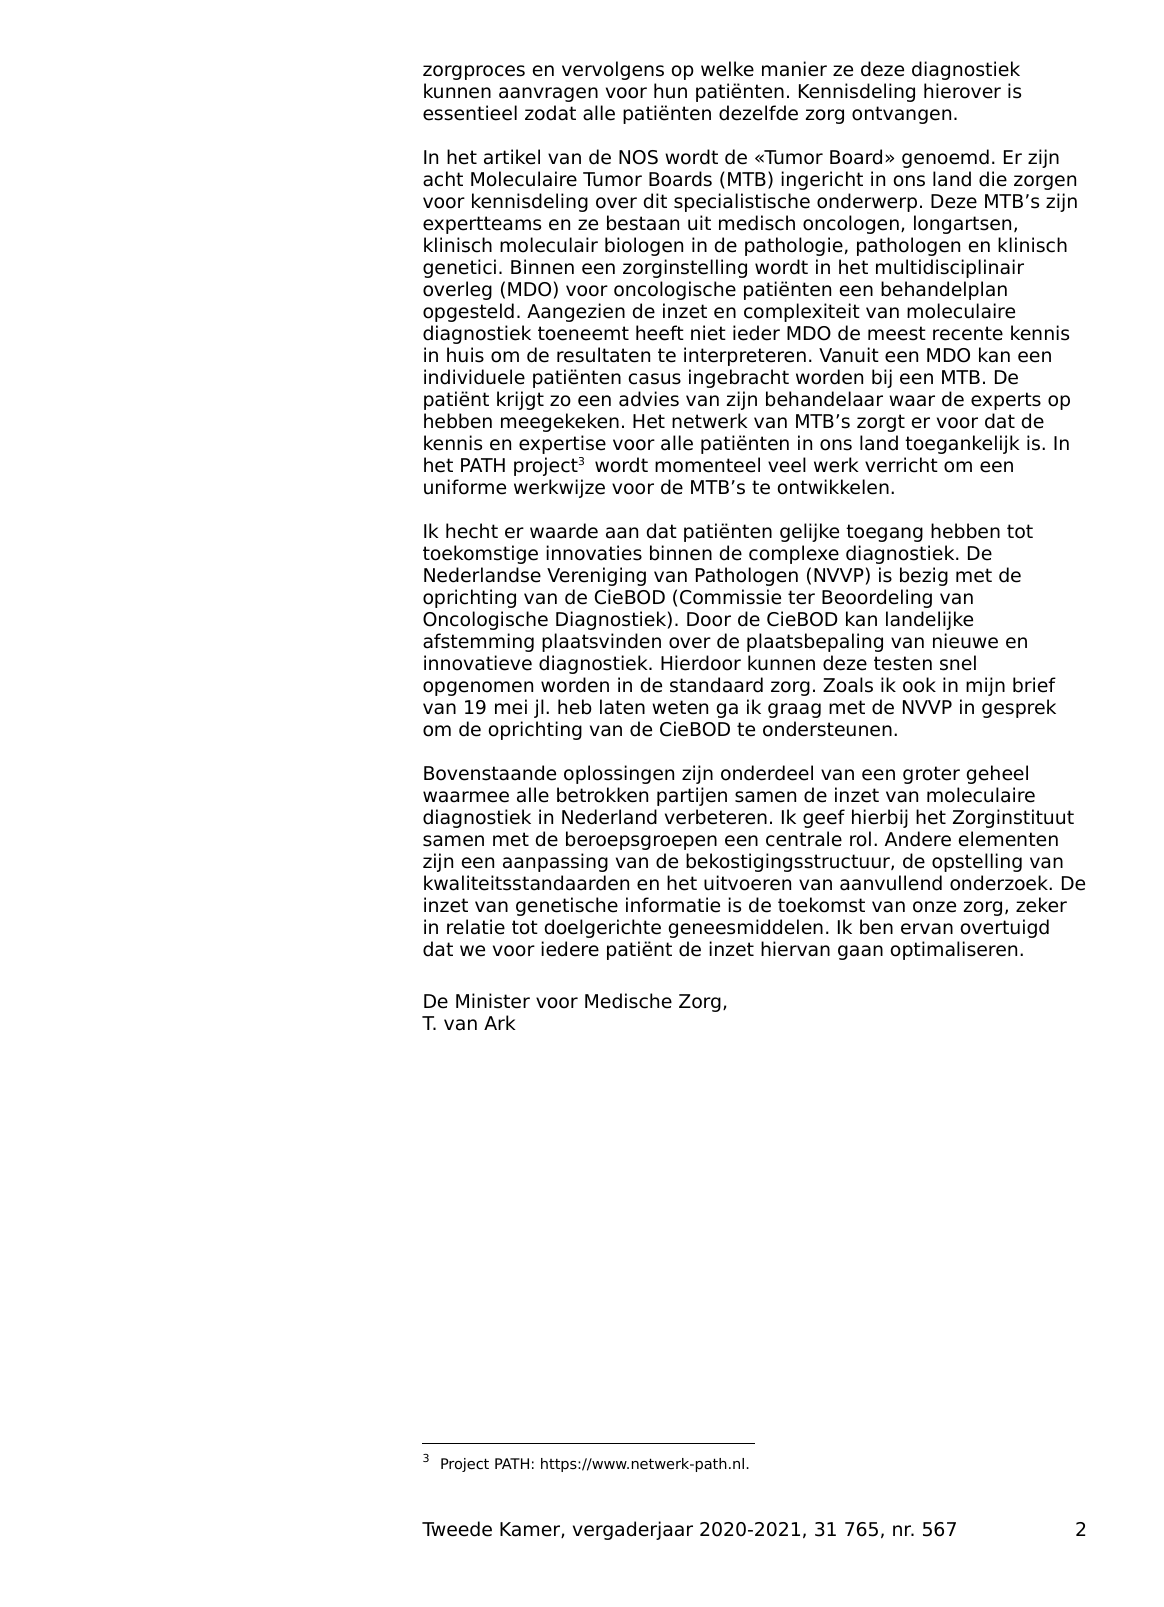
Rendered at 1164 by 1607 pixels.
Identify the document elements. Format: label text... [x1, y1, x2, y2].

text Project PATH: https://www.netwerk-path.nl. [422, 1452, 1087, 1474]
text In het artikel van de NOS wordt de «Tumor Board» genoemd. Er zijn acht Moleculaire Tumor Boards (MTB) ingericht in ons land die zorgen voor kennisdeling over dit specialistische onderwerp. Deze MTB’s zijn expertteams en ze bestaan uit medisch oncologen, longartsen, klinisch moleculair biologen in de pathologie, pathologen en klinisch genetici. Binnen een zorginstelling wordt in het multidisciplinair overleg (MDO) voor oncologische patiënten een behandelplan opgesteld. Aangezien de inzet en complexiteit van moleculaire diagnostiek toeneemt heeft niet ieder MDO de meest recente kennis in huis om de resultaten te interpreteren. Vanuit een MDO kan een individuele patiënten casus ingebracht worden bij een MTB. De patiënt krijgt zo een advies van zijn behandelaar waar de experts op hebben meegekeken. Het netwerk van MTB’s zorgt er voor dat de kennis en expertise voor alle patiënten in ons land toegankelijk is. In het PATH project wordt momenteel veel werk verricht om een uniforme werkwijze voor de MTB’s te ontwikkelen. [422, 147, 1087, 499]
text Ik hecht er waarde aan dat patiënten gelijke toegang hebben tot toekomstige innovaties binnen de complexe diagnostiek. De Nederlandse Vereniging van Pathologen (NVVP) is bezig met de oprichting van de CieBOD (Commissie ter Beoordeling van Oncologische Diagnostiek). Door de CieBOD kan landelijke afstemming plaatsvinden over de plaatsbepaling van nieuwe en innovatieve diagnostiek. Hierdoor kunnen deze testen snel opgenomen worden in de standaard zorg. Zoals ik ook in mijn brief van 19 mei jl. heb laten weten ga ik graag met de NVVP in gesprek om de oprichting van de CieBOD te ondersteunen. [422, 521, 1087, 741]
text Bovenstaande oplossingen zijn onderdeel van een groter geheel waarmee alle betrokken partijen samen de inzet van moleculaire diagnostiek in Nederland verbeteren. Ik geef hierbij het Zorginstituut samen met de beroepsgroepen een centrale rol. Andere elementen zijn een aanpassing van de bekostigingsstructuur, de opstelling van kwaliteitsstandaarden en het uitvoeren van aanvullend onderzoek. De inzet van genetische informatie is de toekomst van onze zorg, zeker in relatie tot doelgerichte geneesmiddelen. Ik ben ervan overtuigd dat we voor iedere patiënt de inzet hiervan gaan optimaliseren. [422, 763, 1087, 961]
text De Minister voor Medische Zorg, T. van Ark [422, 991, 1087, 1035]
text zorgproces en vervolgens op welke manier ze deze diagnostiek kunnen aanvragen voor hun patiënten. Kennisdeling hierover is essentieel zodat alle patiënten dezelfde zorg ontvangen. [422, 59, 1087, 125]
